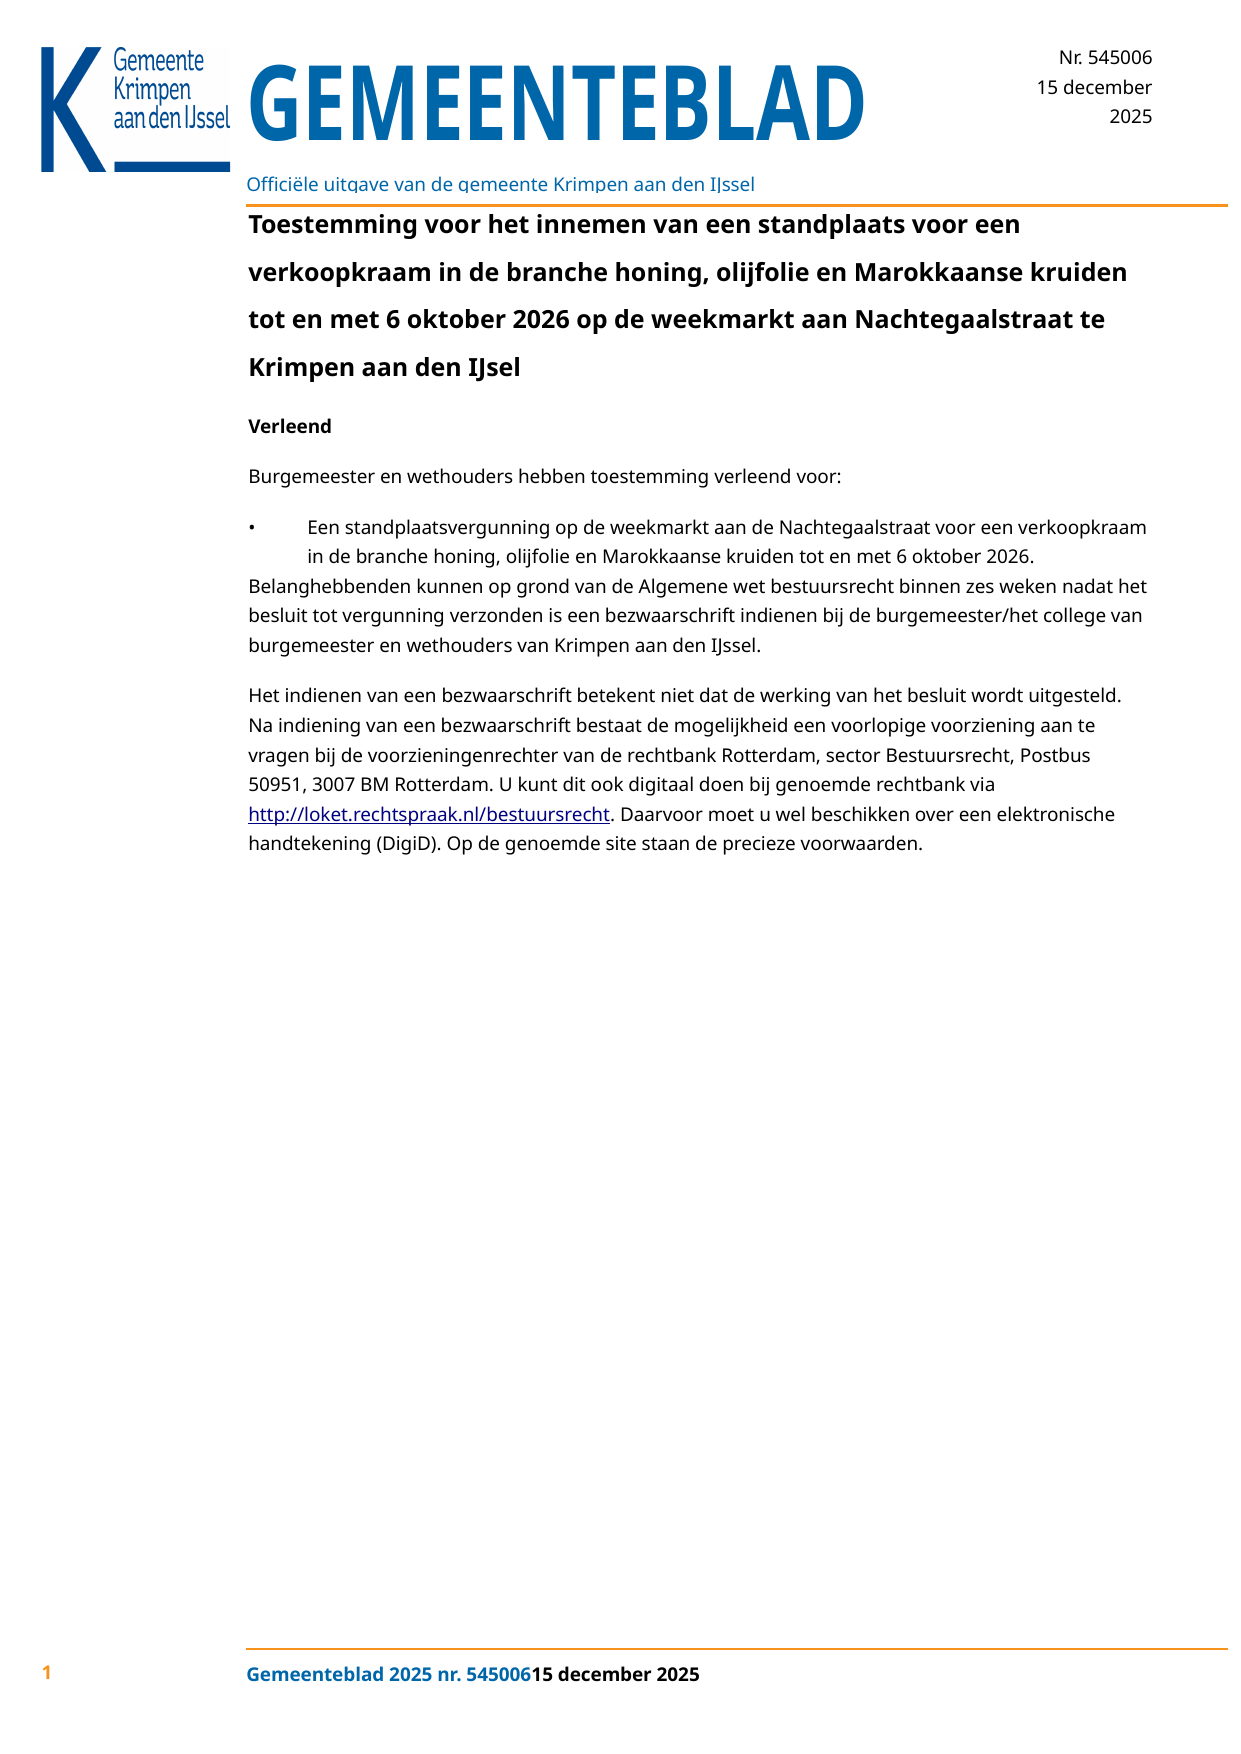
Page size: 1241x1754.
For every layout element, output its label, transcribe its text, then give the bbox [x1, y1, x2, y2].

text Het indienen van een bezwaarschrift betekent niet dat de werking van het besluit wordt uitgesteld. Na indiening van een bezwaarschrift bestaat de mogelijkheid een voorlopige voorziening aan te vragen bij de voorzieningenrechter van de rechtbank Rotterdam, sector Bestuursrecht, Postbus 50951, 3007 BM Rotterdam. U kunt dit ook digitaal doen bij genoemde rechtbank via http://loket.rechtspraak.nl/bestuursrecht. Daarvoor moet u wel beschikken over een elektronische handtekening (DigiD). Op de genoemde site staan de precieze voorwaarden. [248, 683, 1152, 856]
list Een standplaatsvergunning op de weekmarkt aan de Nachtegaalstraat voor een verkoopkraam in de branche honing, olijfolie en Marokkaanse kruiden tot en met 6 oktober 2026. [248, 514, 1152, 569]
text Verleend [248, 413, 1152, 439]
text Toestemming voor het innemen van een standplaats voor een verkoopkraam in de branche honing, olijfolie en Marokkaanse kruiden tot en met 6 oktober 2026 op de weekmarkt aan Nachtegaalstraat te Krimpen aan den IJsel [248, 207, 1152, 384]
text Belanghebbenden kunnen op grond van de Algemene wet bestuursrecht binnen zes weken nadat het besluit tot vergunning verzonden is een bezwaarschrift indienen bij de burgemeester/het college van burgemeester en wethouders van Krimpen aan den IJssel. [248, 573, 1152, 658]
picture [41, 47, 231, 172]
text Burgemeester en wethouders hebben toestemming verleend voor: [248, 463, 1152, 489]
